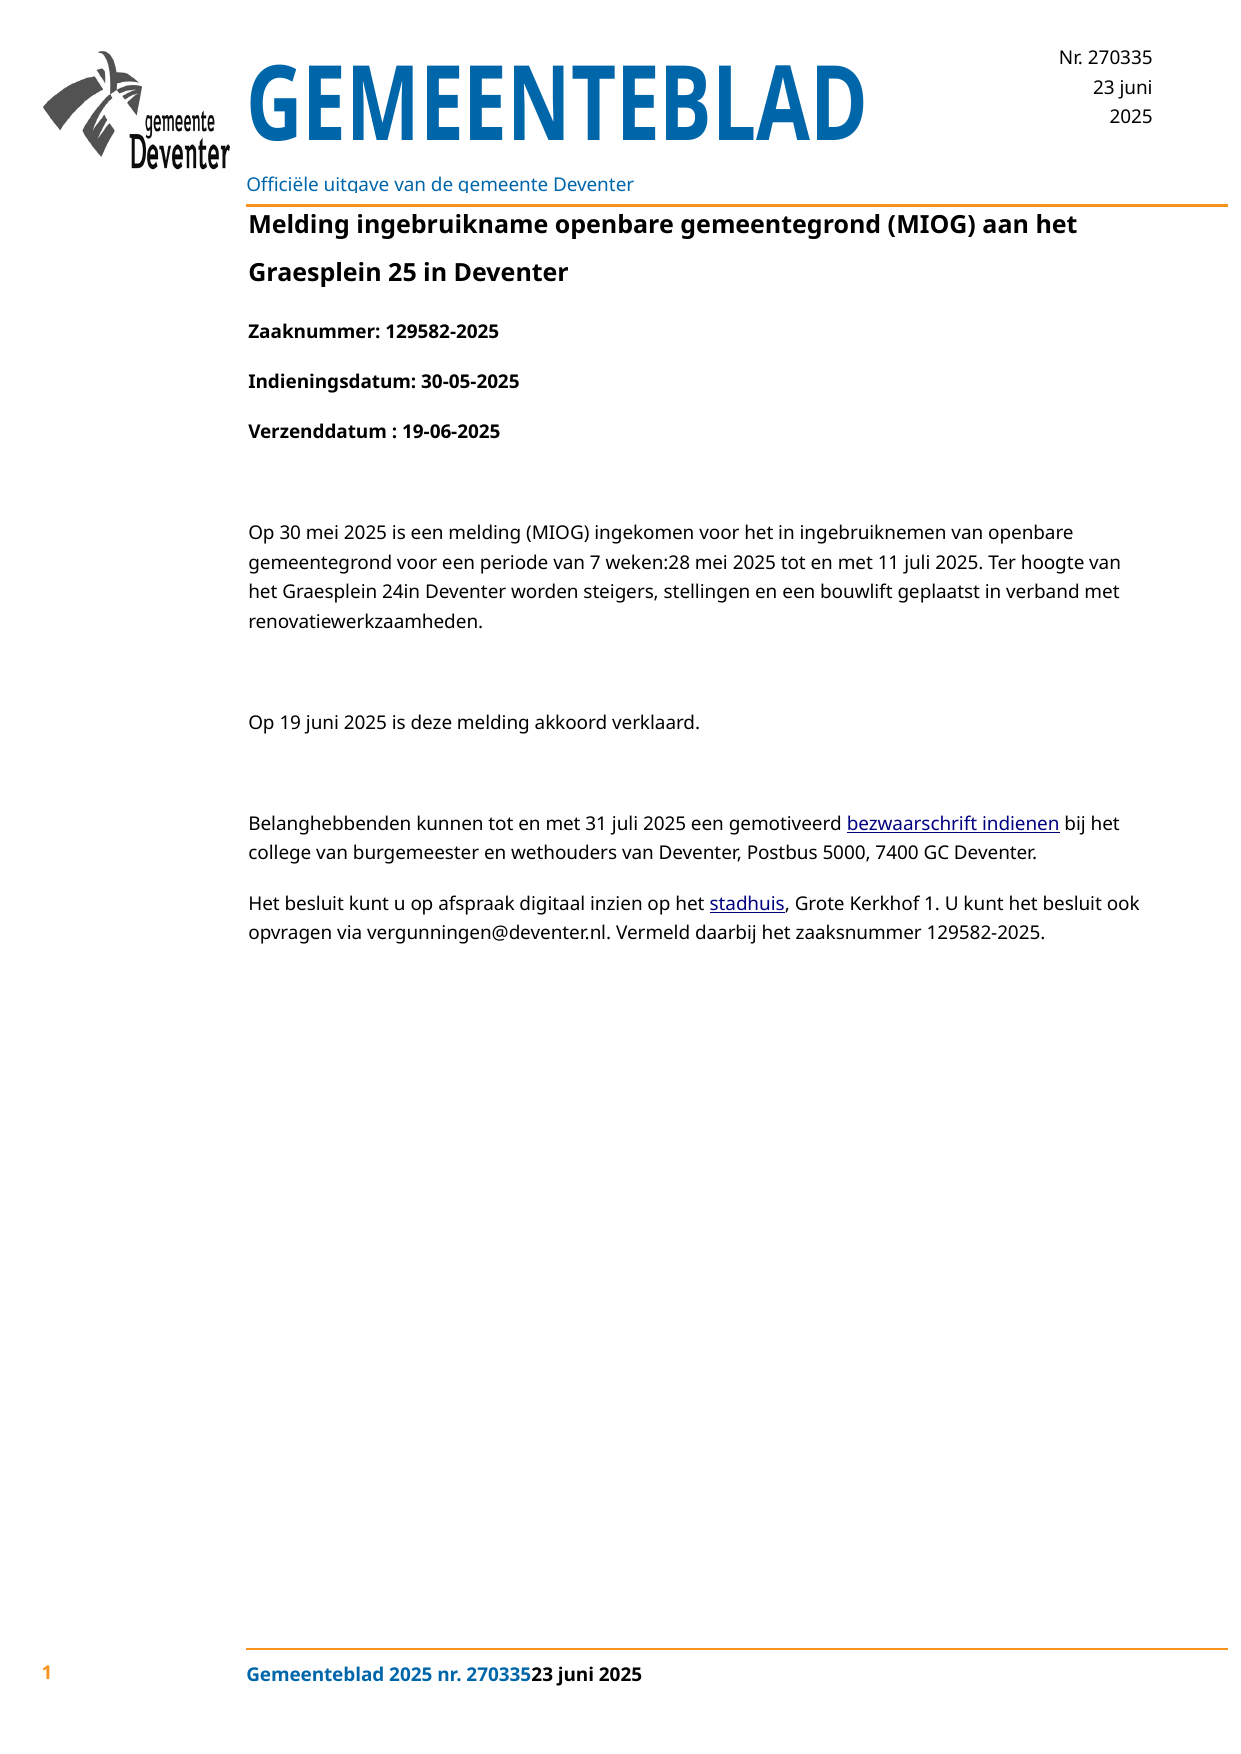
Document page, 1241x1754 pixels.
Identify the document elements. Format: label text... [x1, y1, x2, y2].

text Verzenddatum : 19-06-2025 [248, 419, 1152, 444]
text Op 30 mei 2025 is een melding (MIOG) ingekomen voor het in ingebruiknemen van openbare gemeentegrond voor een periode van 7 weken:28 mei 2025 tot en met 11 juli 2025. Ter hoogte van het Graesplein 24in Deventer worden steigers, stellingen en een bouwlift geplaatst in verband met renovatiewerkzaamheden. [248, 519, 1152, 634]
text Het besluit kunt u op afspraak digitaal inzien op het stadhuis, Grote Kerkhof 1. U kunt het besluit ook opvragen via vergunningen@deventer.nl. Vermeld daarbij het zaaksnummer 129582-2025. [248, 890, 1152, 945]
text Zaaknummer: 129582-2025 [248, 318, 1152, 344]
text Op 19 juni 2025 is deze melding akkoord verklaard. [248, 709, 1152, 735]
text Belanghebbenden kunnen tot en met 31 juli 2025 een gemotiveerd bezwaarschrift indienen bij het college van burgemeester en wethouders van Deventer, Postbus 5000, 7400 GC Deventer. [248, 810, 1152, 865]
text Melding ingebruikname openbare gemeentegrond (MIOG) aan het Graesplein 25 in Deventer [248, 207, 1152, 288]
picture [41, 47, 231, 172]
text Indieningsdatum: 30-05-2025 [248, 368, 1152, 394]
